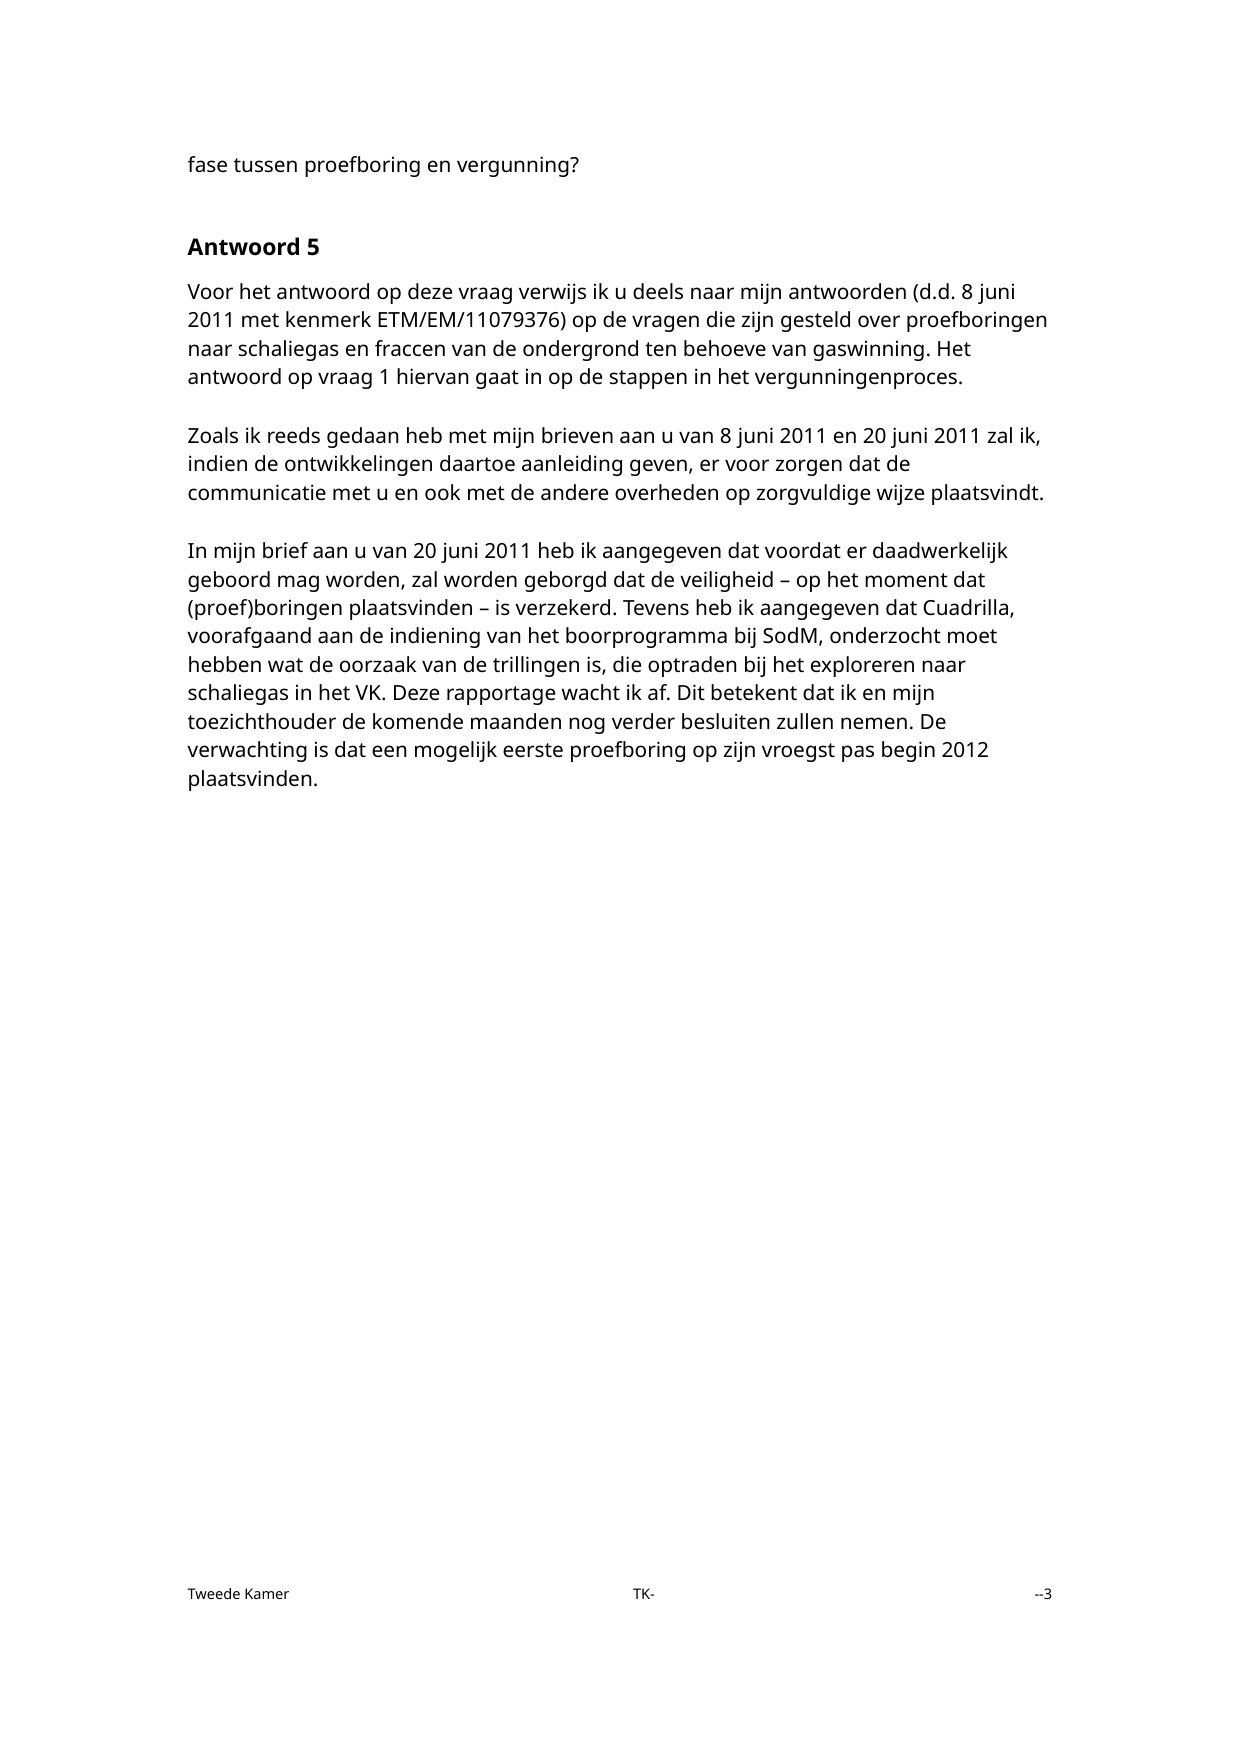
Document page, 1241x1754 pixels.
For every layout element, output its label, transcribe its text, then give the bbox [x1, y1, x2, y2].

text Zoals ik reeds gedaan heb met mijn brieven aan u van 8 juni 2011 en 20 juni 2011 zal ik, indien de ontwikkelingen daartoe aanleiding geven, er voor zorgen dat de communicatie met u en ook met de andere overheden op zorgvuldige wijze plaatsvindt. [187, 421, 1053, 506]
text fase tussen proefboring en vergunning? [187, 150, 1053, 178]
text In mijn brief aan u van 20 juni 2011 heb ik aangegeven dat voordat er daadwerkelijk geboord mag worden, zal worden geborgd dat de veiligheid – op het moment dat (proef)boringen plaatsvinden – is verzekerd. Tevens heb ik aangegeven dat Cuadrilla, voorafgaand aan de indiening van het boorprogramma bij SodM, onderzocht moet hebben wat de oorzaak van de trillingen is, die optraden bij het exploreren naar schaliegas in het VK. Deze rapportage wacht ik af. Dit betekent dat ik en mijn toezichthouder de komende maanden nog verder besluiten zullen nemen. De verwachting is dat een mogelijk eerste proefboring op zijn vroegst pas begin 2012 plaatsvinden. [187, 536, 1053, 792]
subtitle Antwoord 5 [187, 231, 1053, 262]
text Voor het antwoord op deze vraag verwijs ik u deels naar mijn antwoorden (d.d. 8 juni 2011 met kenmerk ETM/EM/11079376) op de vragen die zijn gesteld over proefboringen naar schaliegas en fraccen van de ondergrond ten behoeve van gaswinning. Het antwoord op vraag 1 hiervan gaat in op de stappen in het vergunningenproces. [187, 277, 1053, 391]
